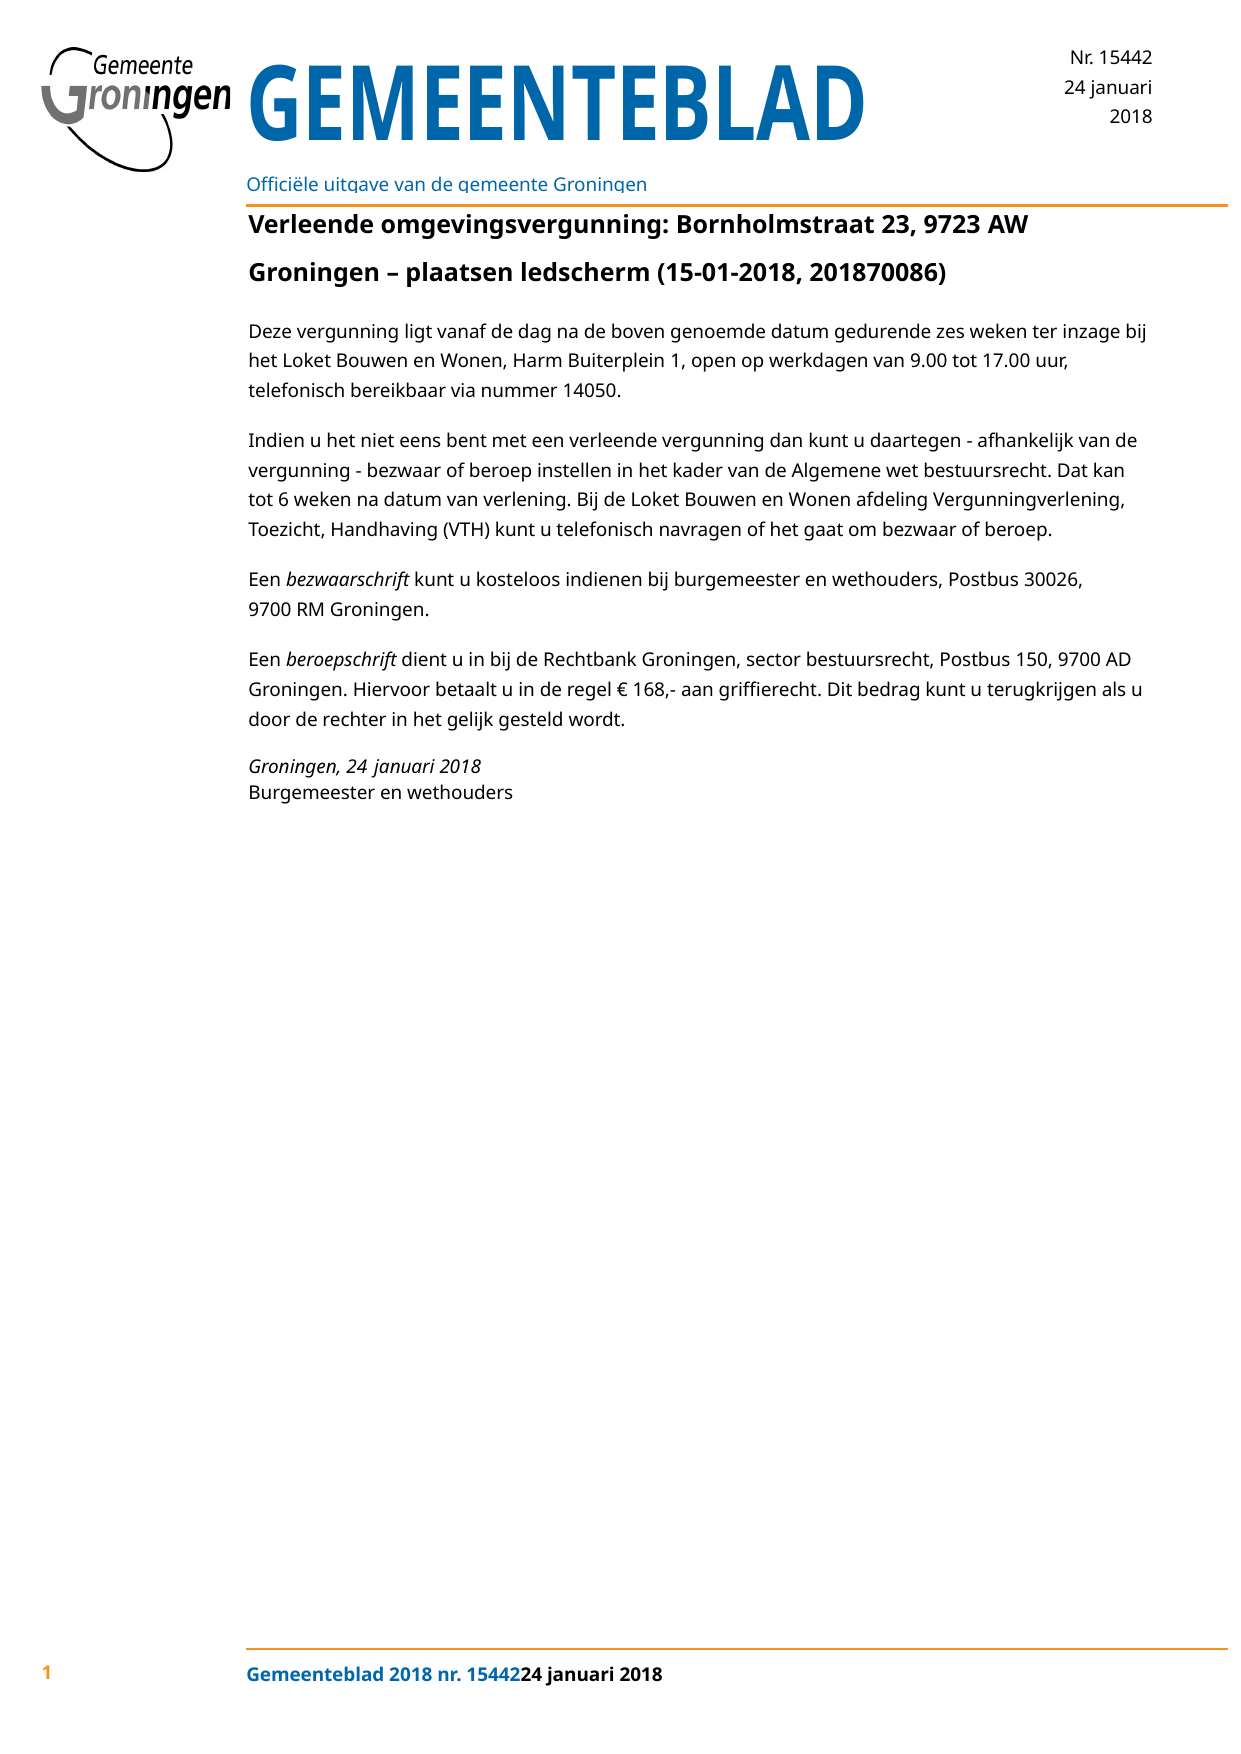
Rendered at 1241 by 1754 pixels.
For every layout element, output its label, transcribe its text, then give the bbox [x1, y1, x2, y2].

text Indien u het niet eens bent met een verleende vergunning dan kunt u daartegen - afhankelijk van de vergunning - bezwaar of beroep instellen in het kader van de Algemene wet bestuursrecht. Dat kan tot 6 weken na datum van verlening. Bij de Loket Bouwen en Wonen afdeling Vergunningverlening, Toezicht, Handhaving (VTH) kunt u telefonisch navragen of het gaat om bezwaar of beroep. [248, 427, 1152, 542]
text Burgemeester en wethouders [248, 779, 1152, 805]
text Groningen, 24 januari 2018 [248, 754, 1152, 779]
picture [41, 47, 231, 172]
text Een bezwaarschrift kunt u kosteloos indienen bij burgemeester en wethouders, Postbus 30026, 9700 RM Groningen. [248, 567, 1152, 622]
text Deze vergunning ligt vanaf de dag na de boven genoemde datum gedurende zes weken ter inzage bij het Loket Bouwen en Wonen, Harm Buiterplein 1, open op werkdagen van 9.00 tot 17.00 uur, telefonisch bereikbaar via nummer 14050. [248, 318, 1152, 403]
text Verleende omgevingsvergunning: Bornholmstraat 23, 9723 AW Groningen – plaatsen ledscherm (15-01-2018, 201870086) [248, 207, 1152, 288]
text Een beroepschrift dient u in bij de Rechtbank Groningen, sector bestuursrecht, Postbus 150, 9700 AD Groningen. Hiervoor betaalt u in de regel € 168,- aan griffierecht. Dit bedrag kunt u terugkrijgen als u door de rechter in het gelijk gesteld wordt. [248, 647, 1152, 732]
